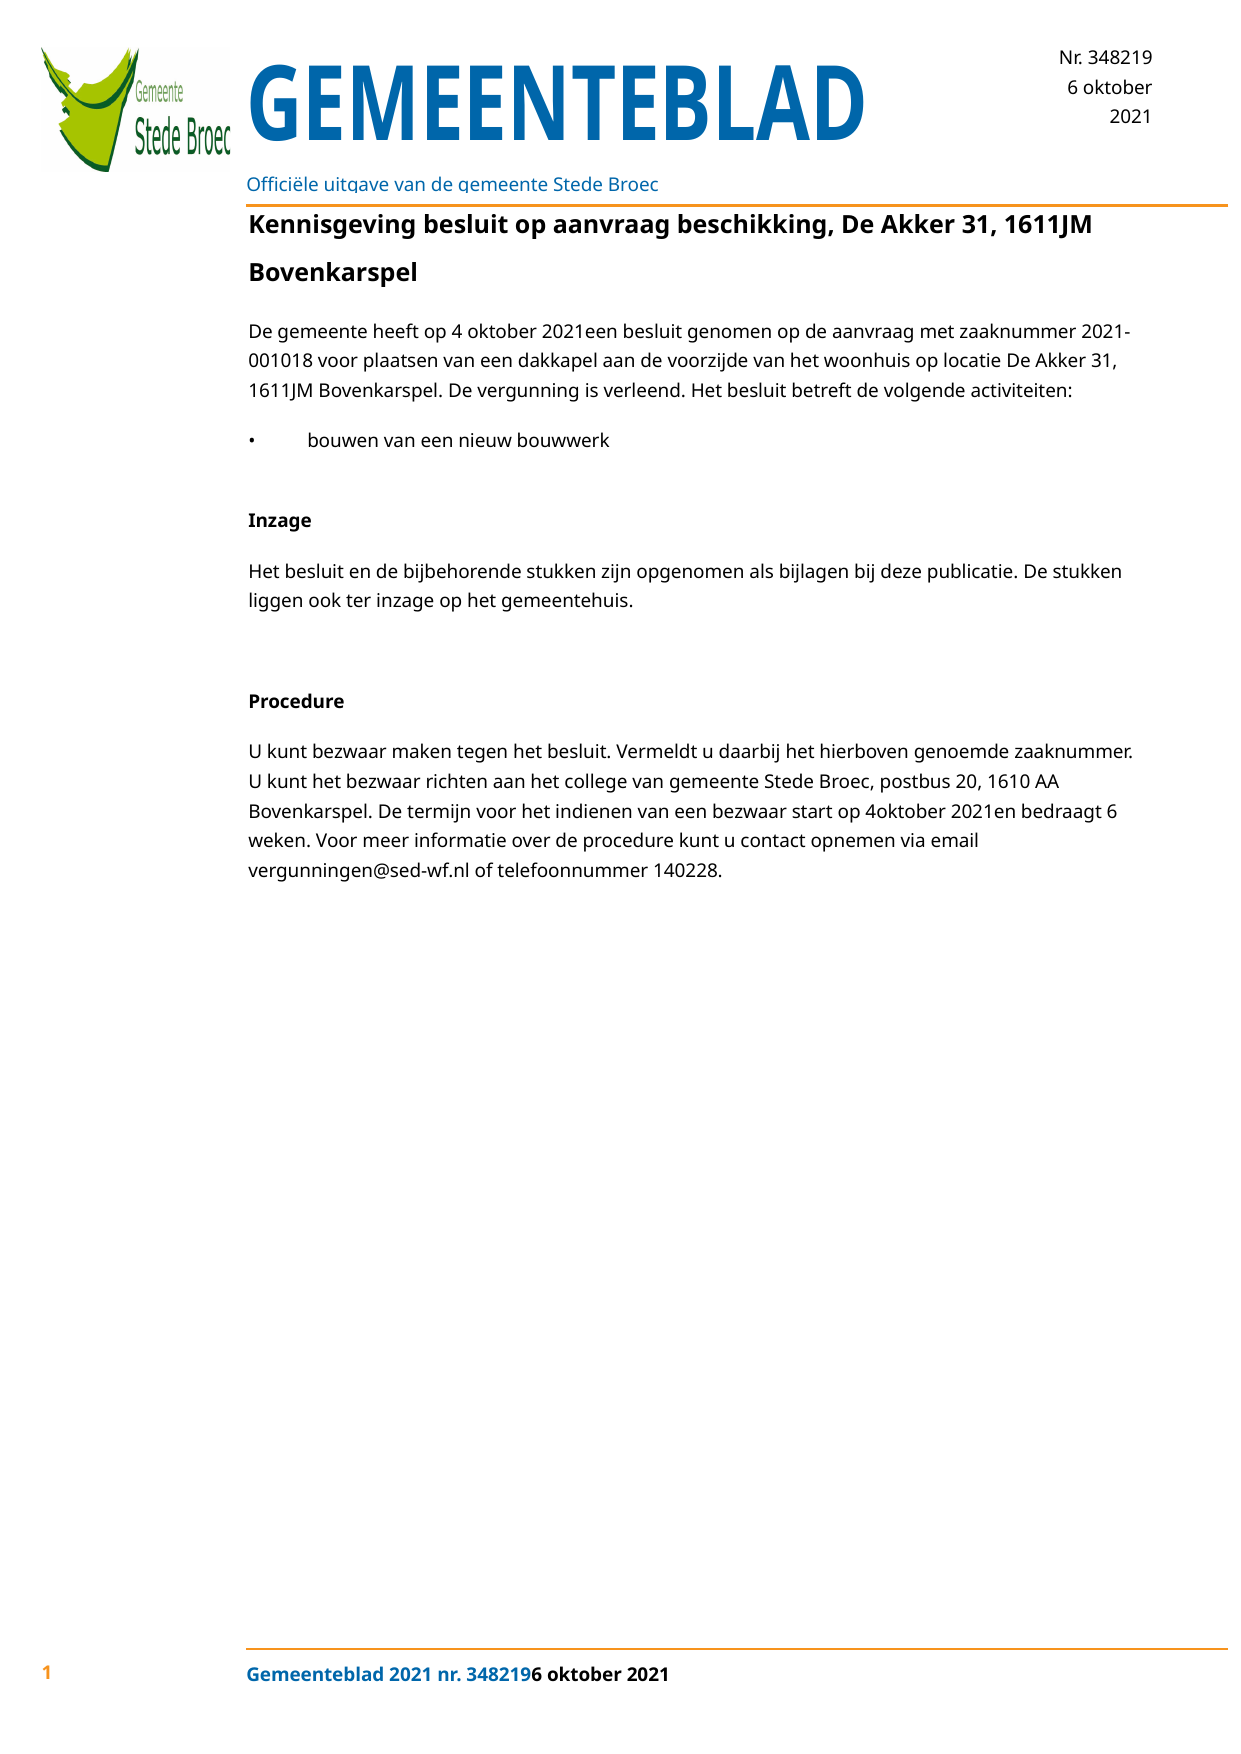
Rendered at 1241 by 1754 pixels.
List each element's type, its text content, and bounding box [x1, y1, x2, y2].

text Inzage [248, 507, 1152, 533]
text Het besluit en de bijbehorende stukken zijn opgenomen als bijlagen bij deze publicatie. De stukken liggen ook ter inzage op het gemeentehuis. [248, 558, 1152, 613]
text Procedure [248, 688, 1152, 714]
text U kunt bezwaar maken tegen het besluit. Vermeldt u daarbij het hierboven genoemde zaaknummer. U kunt het bezwaar richten aan het college van gemeente Stede Broec, postbus 20, 1610 AA Bovenkarspel. De termijn voor het indienen van een bezwaar start op 4oktober 2021en bedraagt 6 weken. Voor meer informatie over de procedure kunt u contact opnemen via email vergunningen@sed-wf.nl of telefoonnummer 140228. [248, 739, 1152, 883]
text Kennisgeving besluit op aanvraag beschikking, De Akker 31, 1611JM Bovenkarspel [248, 207, 1152, 288]
text De gemeente heeft op 4 oktober 2021een besluit genomen op de aanvraag met zaaknummer 2021-001018 voor plaatsen van een dakkapel aan de voorzijde van het woonhuis op locatie De Akker 31, 1611JM Bovenkarspel. De vergunning is verleend. Het besluit betreft de volgende activiteiten: [248, 318, 1152, 403]
picture [41, 47, 231, 172]
list bouwen van een nieuw bouwwerk [248, 427, 1152, 453]
